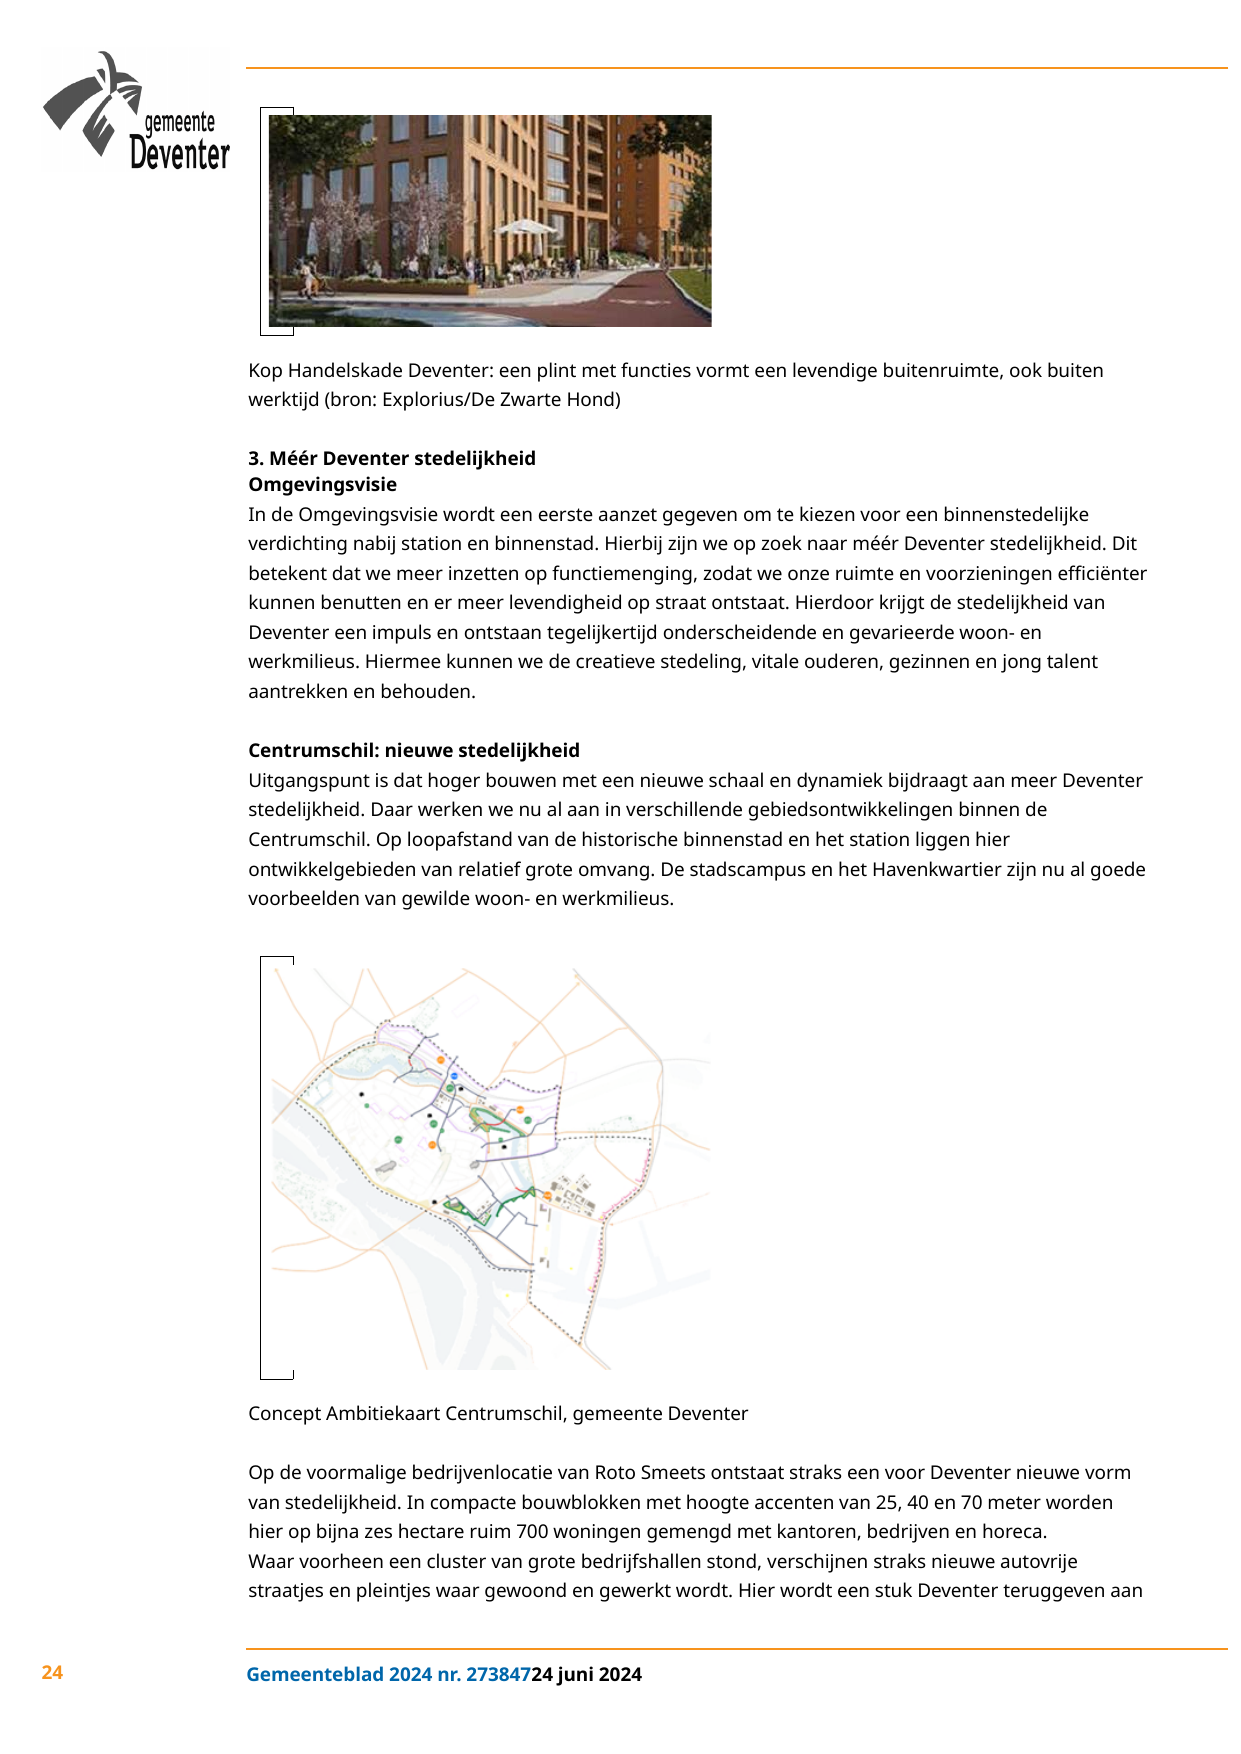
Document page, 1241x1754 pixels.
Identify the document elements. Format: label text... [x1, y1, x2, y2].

text 3. Méér Deventer stedelijkheid [248, 446, 1152, 471]
text Centrumschil: nieuwe stedelijkheid [248, 737, 1152, 763]
picture [268, 965, 712, 1370]
picture [268, 115, 712, 327]
text Concept Ambitiekaart Centrumschil, gemeente Deventer [248, 1400, 1152, 1426]
text Uitgangspunt is dat hoger bouwen met een nieuwe schaal en dynamiek bijdraagt aan meer Deventer stedelijkheid. Daar werken we nu al aan in verschillende gebiedsontwikkelingen binnen de Centrumschil. Op loopafstand van de historische binnenstad en het station liggen hier ontwikkelgebieden van relatief grote omvang. De stadscampus en het Havenkwartier zijn nu al goede voorbeelden van gewilde woon- en werkmilieus. [248, 767, 1152, 911]
text Kop Handelskade Deventer: een plint met functies vormt een levendige buitenruimte, ook buiten werktijd (bron: Explorius/De Zwarte Hond) [248, 357, 1152, 412]
text Omgevingsvisie [248, 471, 1152, 497]
picture [41, 47, 231, 172]
text Waar voorheen een cluster van grote bedrijfshallen stond, verschijnen straks nieuwe autovrije straatjes en pleintjes waar gewoond en gewerkt wordt. Hier wordt een stuk Deventer teruggeven aan [248, 1548, 1152, 1603]
text In de Omgevingsvisie wordt een eerste aanzet gegeven om te kiezen voor een binnenstedelijke verdichting nabij station en binnenstad. Hierbij zijn we op zoek naar méér Deventer stedelijkheid. Dit betekent dat we meer inzetten op functiemenging, zodat we onze ruimte en voorzieningen efficiënter kunnen benutten en er meer levendigheid op straat ontstaat. Hierdoor krijgt de stedelijkheid van Deventer een impuls en ontstaan tegelijkertijd onderscheidende en gevarieerde woon- en werkmilieus. Hiermee kunnen we de creatieve stedeling, vitale ouderen, gezinnen en jong talent aantrekken en behouden. [248, 501, 1152, 704]
text Op de voormalige bedrijvenlocatie van Roto Smeets ontstaat straks een voor Deventer nieuwe vorm van stedelijkheid. In compacte bouwblokken met hoogte accenten van 25, 40 en 70 meter worden hier op bijna zes hectare ruim 700 woningen gemengd met kantoren, bedrijven en horeca. [248, 1459, 1152, 1544]
